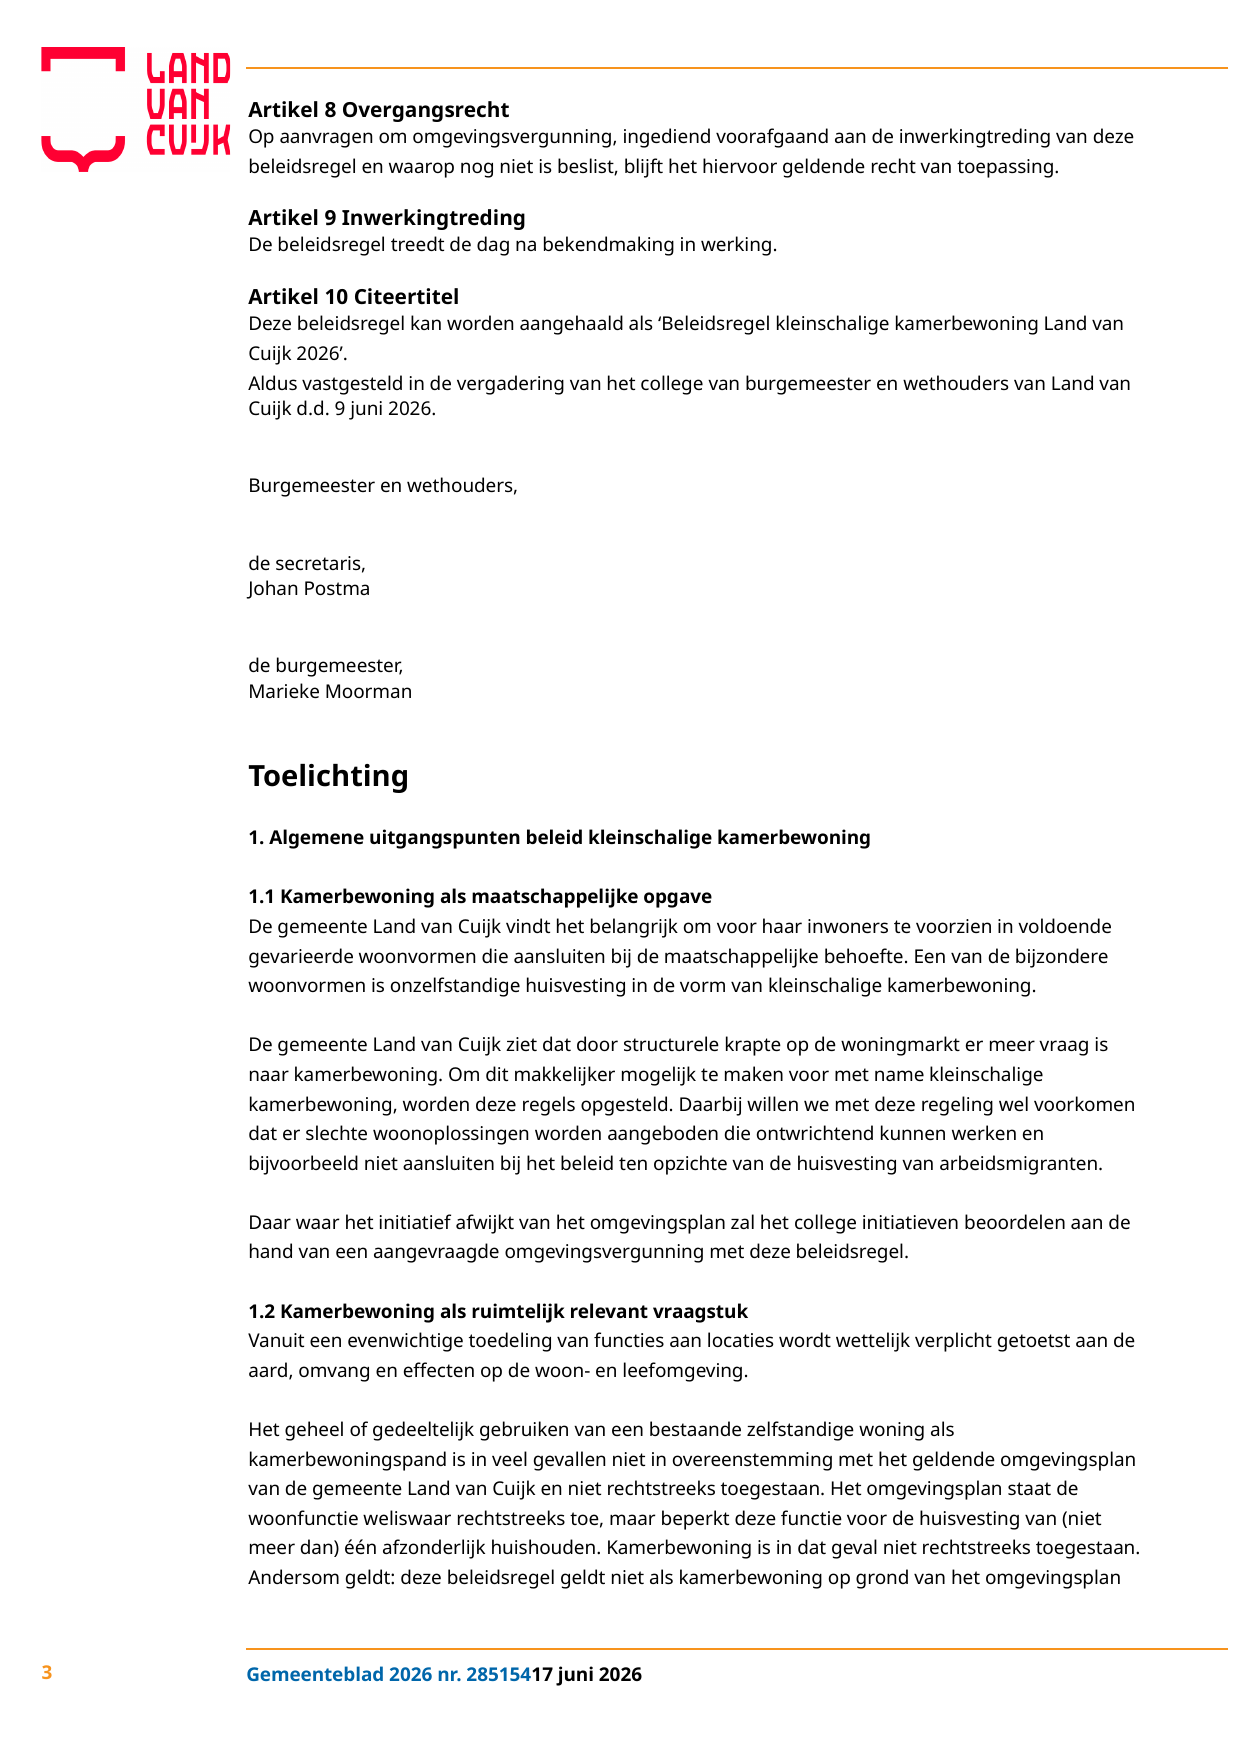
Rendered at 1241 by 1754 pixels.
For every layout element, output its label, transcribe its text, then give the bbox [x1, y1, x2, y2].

text Daar waar het initiatief afwijkt van het omgevingsplan zal het college initiatieven beoordelen aan de hand van een aangevraagde omgevingsvergunning met deze beleidsregel. [248, 1209, 1152, 1264]
text Vanuit een evenwichtige toedeling van functies aan locaties wordt wettelijk verplicht getoetst aan de aard, omvang en effecten op de woon- en leefomgeving. [248, 1327, 1152, 1383]
text Artikel 9 Inwerkingtreding [248, 203, 1152, 232]
text Het geheel of gedeeltelijk gebruiken van een bestaande zelfstandige woning als kamerbewoningspand is in veel gevallen niet in overeenstemming met het geldende omgevingsplan van de gemeente Land van Cuijk en niet rechtstreeks toegestaan. Het omgevingsplan staat de woonfunctie weliswaar rechtstreeks toe, maar beperkt deze functie voor de huisvesting van (niet meer dan) één afzonderlijk huishouden. Kamerbewoning is in dat geval niet rechtstreeks toegestaan. Andersom geldt: deze beleidsregel geldt niet als kamerbewoning op grond van het omgevingsplan [248, 1416, 1152, 1590]
text 1.1 Kamerbewoning als maatschappelijke opgave [248, 884, 1152, 909]
text 1. Algemene uitgangspunten beleid kleinschalige kamerbewoning [248, 824, 1152, 850]
text De beleidsregel treedt de dag na bekendmaking in werking. [248, 232, 1152, 257]
text Marieke Moorman [248, 678, 1152, 704]
text Artikel 10 Citeertitel [248, 282, 1152, 311]
text De gemeente Land van Cuijk ziet dat door structurele krapte op de woningmarkt er meer vraag is naar kamerbewoning. Om dit makkelijker mogelijk te maken voor met name kleinschalige kamerbewoning, worden deze regels opgesteld. Daarbij willen we met deze regeling wel voorkomen dat er slechte woonoplossingen worden aangeboden die ontwrichtend kunnen werken en bijvoorbeeld niet aansluiten bij het beleid ten opzichte van de huisvesting van arbeidsmigranten. [248, 1032, 1152, 1176]
text Artikel 8 Overgangsrecht [248, 95, 1152, 123]
text de secretaris, [248, 550, 1152, 576]
picture [41, 47, 231, 172]
text Aldus vastgesteld in de vergadering van het college van burgemeester en wethouders van Land van Cuijk d.d. 9 juni 2026. [248, 370, 1152, 421]
text Burgemeester en wethouders, [248, 473, 1152, 498]
text Johan Postma [248, 576, 1152, 601]
text 1.2 Kamerbewoning als ruimtelijk relevant vraagstuk [248, 1298, 1152, 1323]
text De gemeente Land van Cuijk vindt het belangrijk om voor haar inwoners te voorzien in voldoende gevarieerde woonvormen die aansluiten bij de maatschappelijke behoefte. Een van de bijzondere woonvormen is onzelfstandige huisvesting in de vorm van kleinschalige kamerbewoning. [248, 913, 1152, 998]
text de burgemeester, [248, 653, 1152, 678]
text Deze beleidsregel kan worden aangehaald als ‘Beleidsregel kleinschalige kamerbewoning Land van Cuijk 2026’. [248, 311, 1152, 366]
text Op aanvragen om omgevingsvergunning, ingediend voorafgaand aan de inwerkingtreding van deze beleidsregel en waarop nog niet is beslist, blijft het hiervoor geldende recht van toepassing. [248, 123, 1152, 178]
text Toelichting [248, 756, 1152, 795]
